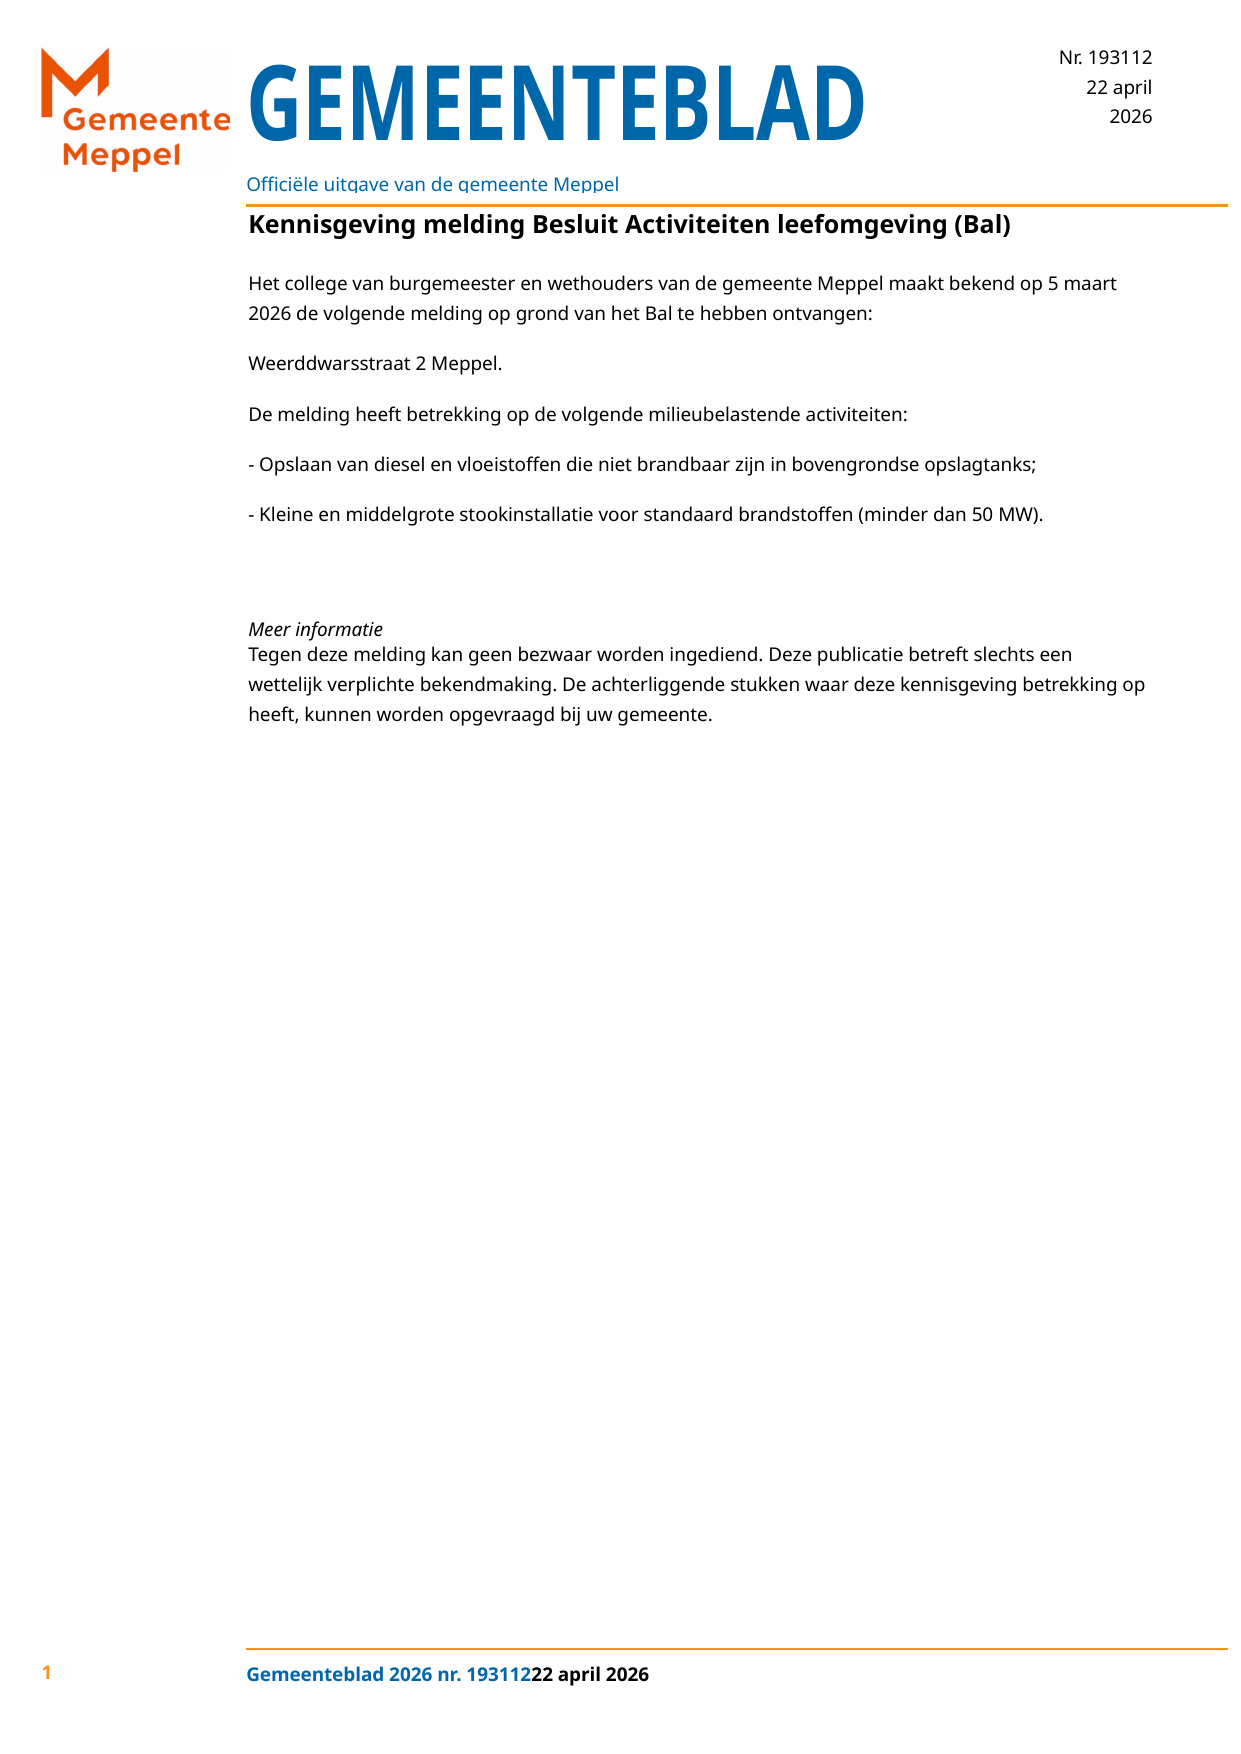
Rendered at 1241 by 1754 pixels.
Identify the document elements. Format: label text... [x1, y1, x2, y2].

text Tegen deze melding kan geen bezwaar worden ingediend. Deze publicatie betreft slechts een wettelijk verplichte bekendmaking. De achterliggende stukken waar deze kennisgeving betrekking op heeft, kunnen worden opgevraagd bij uw gemeente. [248, 642, 1152, 727]
text Het college van burgemeester en wethouders van de gemeente Meppel maakt bekend op 5 maart 2026 de volgende melding op grond van het Bal te hebben ontvangen: [248, 270, 1152, 326]
text Meer informatie [248, 616, 1152, 642]
text Weerddwarsstraat 2 Meppel. [248, 350, 1152, 376]
text Kennisgeving melding Besluit Activiteiten leefomgeving (Bal) [248, 207, 1152, 241]
picture [41, 47, 231, 172]
text - Kleine en middelgrote stookinstallatie voor standaard brandstoffen (minder dan 50 MW). [248, 502, 1152, 527]
text - Opslaan van diesel en vloeistoffen die niet brandbaar zijn in bovengrondse opslagtanks; [248, 451, 1152, 477]
text De melding heeft betrekking op de volgende milieubelastende activiteiten: [248, 401, 1152, 426]
